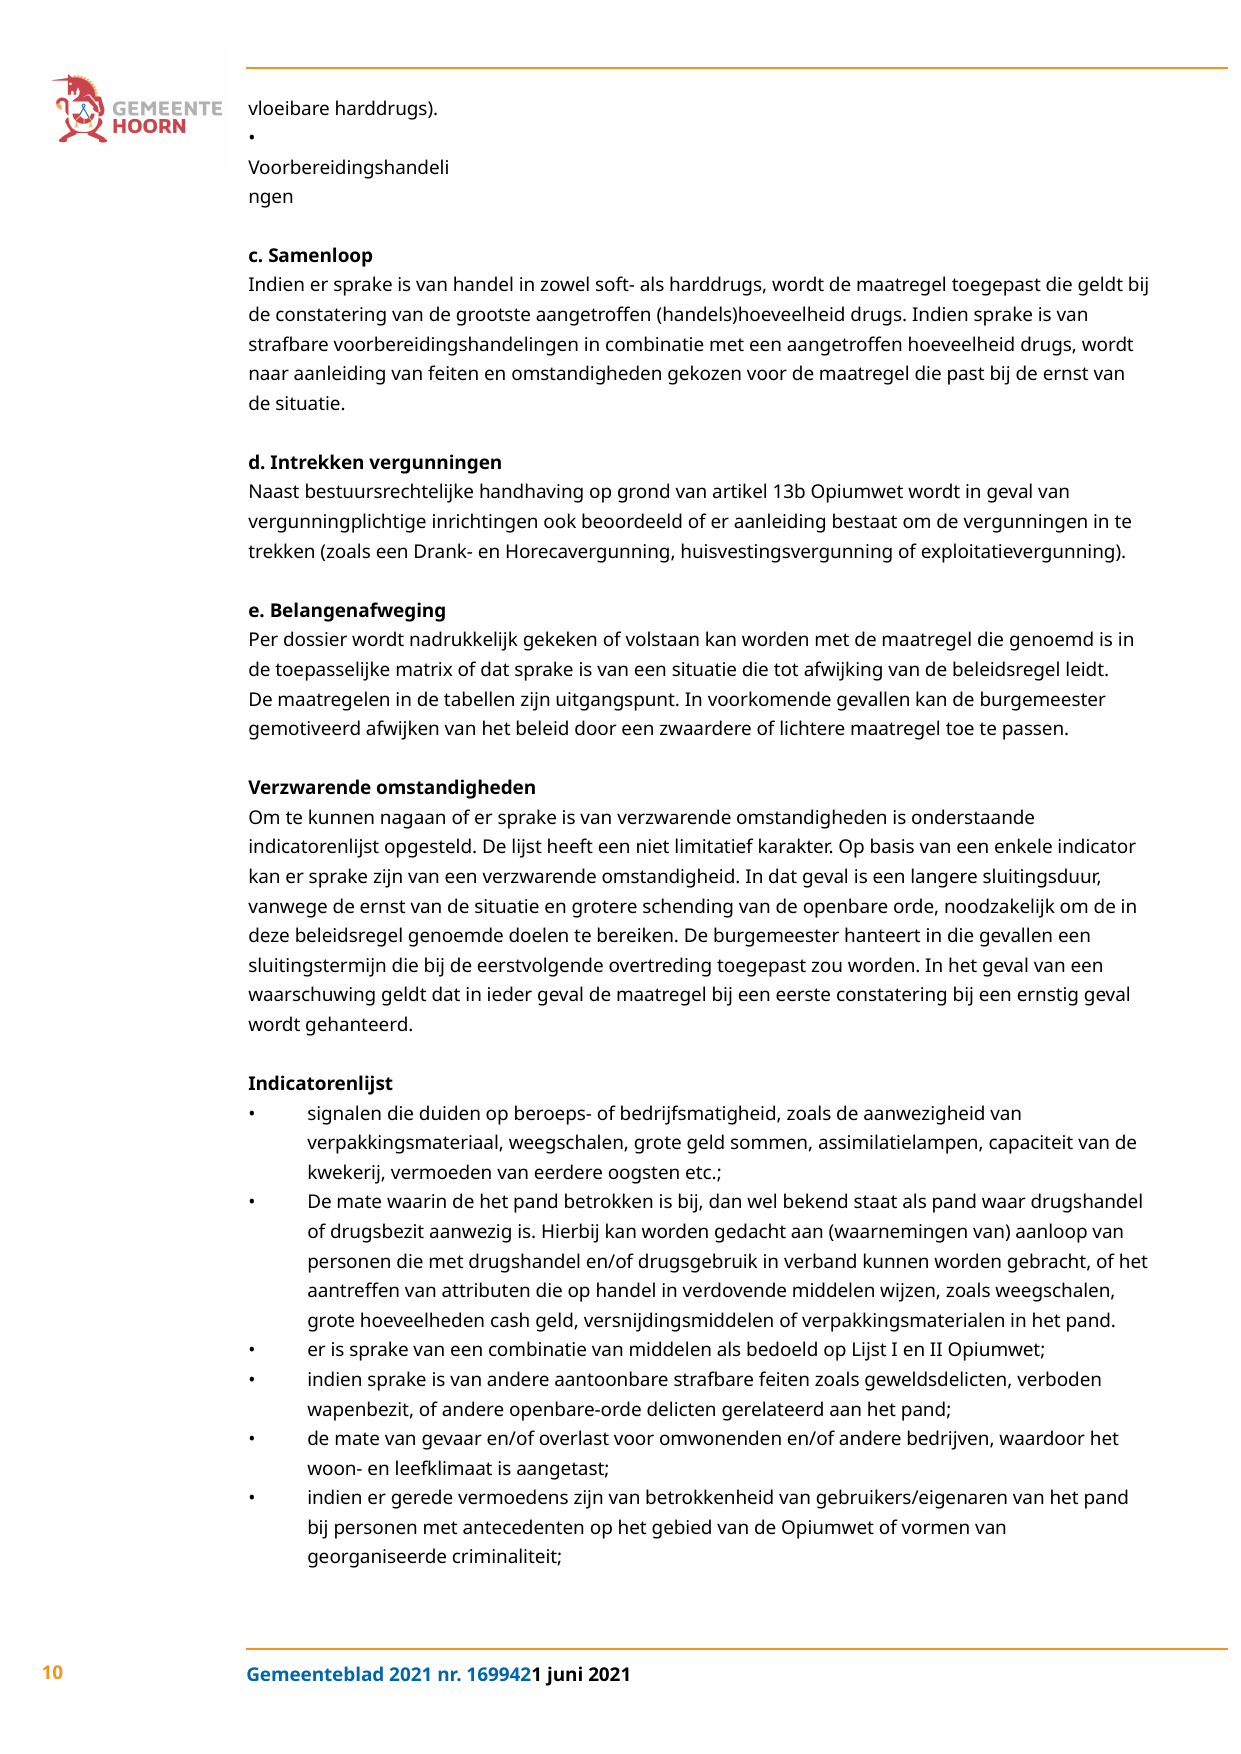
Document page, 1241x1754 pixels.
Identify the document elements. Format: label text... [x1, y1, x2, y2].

list er is sprake van een combinatie van middelen als bedoeld op Lijst I en II Opiumwet; [248, 1337, 1152, 1362]
table_cell [978, 95, 1152, 209]
table_cell [632, 95, 805, 209]
text Per dossier wordt nadrukkelijk gekeken of volstaan kan worden met de maatregel die genoemd is in de toepasselijke matrix of dat sprake is van een situatie die tot afwijking van de beleidsregel leidt. [248, 627, 1152, 682]
picture [41, 47, 231, 172]
list De mate waarin de het pand betrokken is bij, dan wel bekend staat als pand waar drugshandel of drugsbezit aanwezig is. Hierbij kan worden gedacht aan (waarnemingen van) aanloop van personen die met drugshandel en/of drugsgebruik in verband kunnen worden gebracht, of het aantreffen van attributen die op handel in verdovende middelen wijzen, zoals weegschalen, grote hoeveelheden cash geld, versnijdingsmiddelen of verpakkingsmaterialen in het pand. [248, 1189, 1152, 1333]
text Om te kunnen nagaan of er sprake is van verzwarende omstandigheden is onderstaande indicatorenlijst opgesteld. De lijst heeft een niet limitatief karakter. Op basis van een enkele indicator kan er sprake zijn van een verzwarende omstandigheid. In dat geval is een langere sluitingsduur, vanwege de ernst van de situatie en grotere schending van de openbare orde, noodzakelijk om de in deze beleidsregel genoemde doelen te bereiken. De burgemeester hanteert in die gevallen een sluitingstermijn die bij de eerstvolgende overtreding toegepast zou worden. In het geval van een waarschuwing geldt dat in ieder geval de maatregel bij een eerste constatering bij een ernstig geval wordt gehanteerd. [248, 804, 1152, 1037]
text Indien er sprake is van handel in zowel soft- als harddrugs, wordt de maatregel toegepast die geldt bij de constatering van de grootste aangetroffen (handels)hoeveelheid drugs. Indien sprake is van strafbare voorbereidingshandelingen in combinatie met een aangetroffen hoeveelheid drugs, wordt naar aanleiding van feiten en omstandigheden gekozen voor de maatregel die past bij de ernst van de situatie. [248, 272, 1152, 416]
text Indicatorenlijst [248, 1070, 1152, 1096]
text Naast bestuursrechtelijke handhaving op grond van artikel 13b Opiumwet wordt in geval van vergunningplichtige inrichtingen ook beoordeeld of er aanleiding bestaat om de vergunningen in te trekken (zoals een Drank- en Horecavergunning, huisvestingsvergunning of exploitatievergunning). [248, 479, 1152, 564]
text c. Samenloop [248, 242, 1152, 268]
text Verzwarende omstandigheden [248, 774, 1152, 800]
table_cell vloeibare harddrugs). • Voorbereidingshandelingen [248, 95, 459, 209]
text d. Intrekken vergunningen [248, 449, 1152, 475]
text De maatregelen in de tabellen zijn uitgangspunt. In voorkomende gevallen kan de burgemeester gemotiveerd afwijken van het beleid door een zwaardere of lichtere maatregel toe te passen. [248, 686, 1152, 741]
list indien sprake is van andere aantoonbare strafbare feiten zoals geweldsdelicten, verboden wapenbezit, of andere openbare-orde delicten gerelateerd aan het pand; [248, 1366, 1152, 1422]
table_cell [459, 95, 632, 209]
text e. Belangenafweging [248, 597, 1152, 623]
list signalen die duiden op beroeps- of bedrijfsmatigheid, zoals de aanwezigheid van verpakkingsmateriaal, weegschalen, grote geld sommen, assimilatielampen, capaciteit van de kwekerij, vermoeden van eerdere oogsten etc.; [248, 1100, 1152, 1185]
list de mate van gevaar en/of overlast voor omwonenden en/of andere bedrijven, waardoor het woon- en leefklimaat is aangetast; [248, 1425, 1152, 1481]
table_cell [805, 95, 978, 209]
list indien er gerede vermoedens zijn van betrokkenheid van gebruikers/eigenaren van het pand bij personen met antecedenten op het gebied van de Opiumwet of vormen van georganiseerde criminaliteit; [248, 1484, 1152, 1569]
